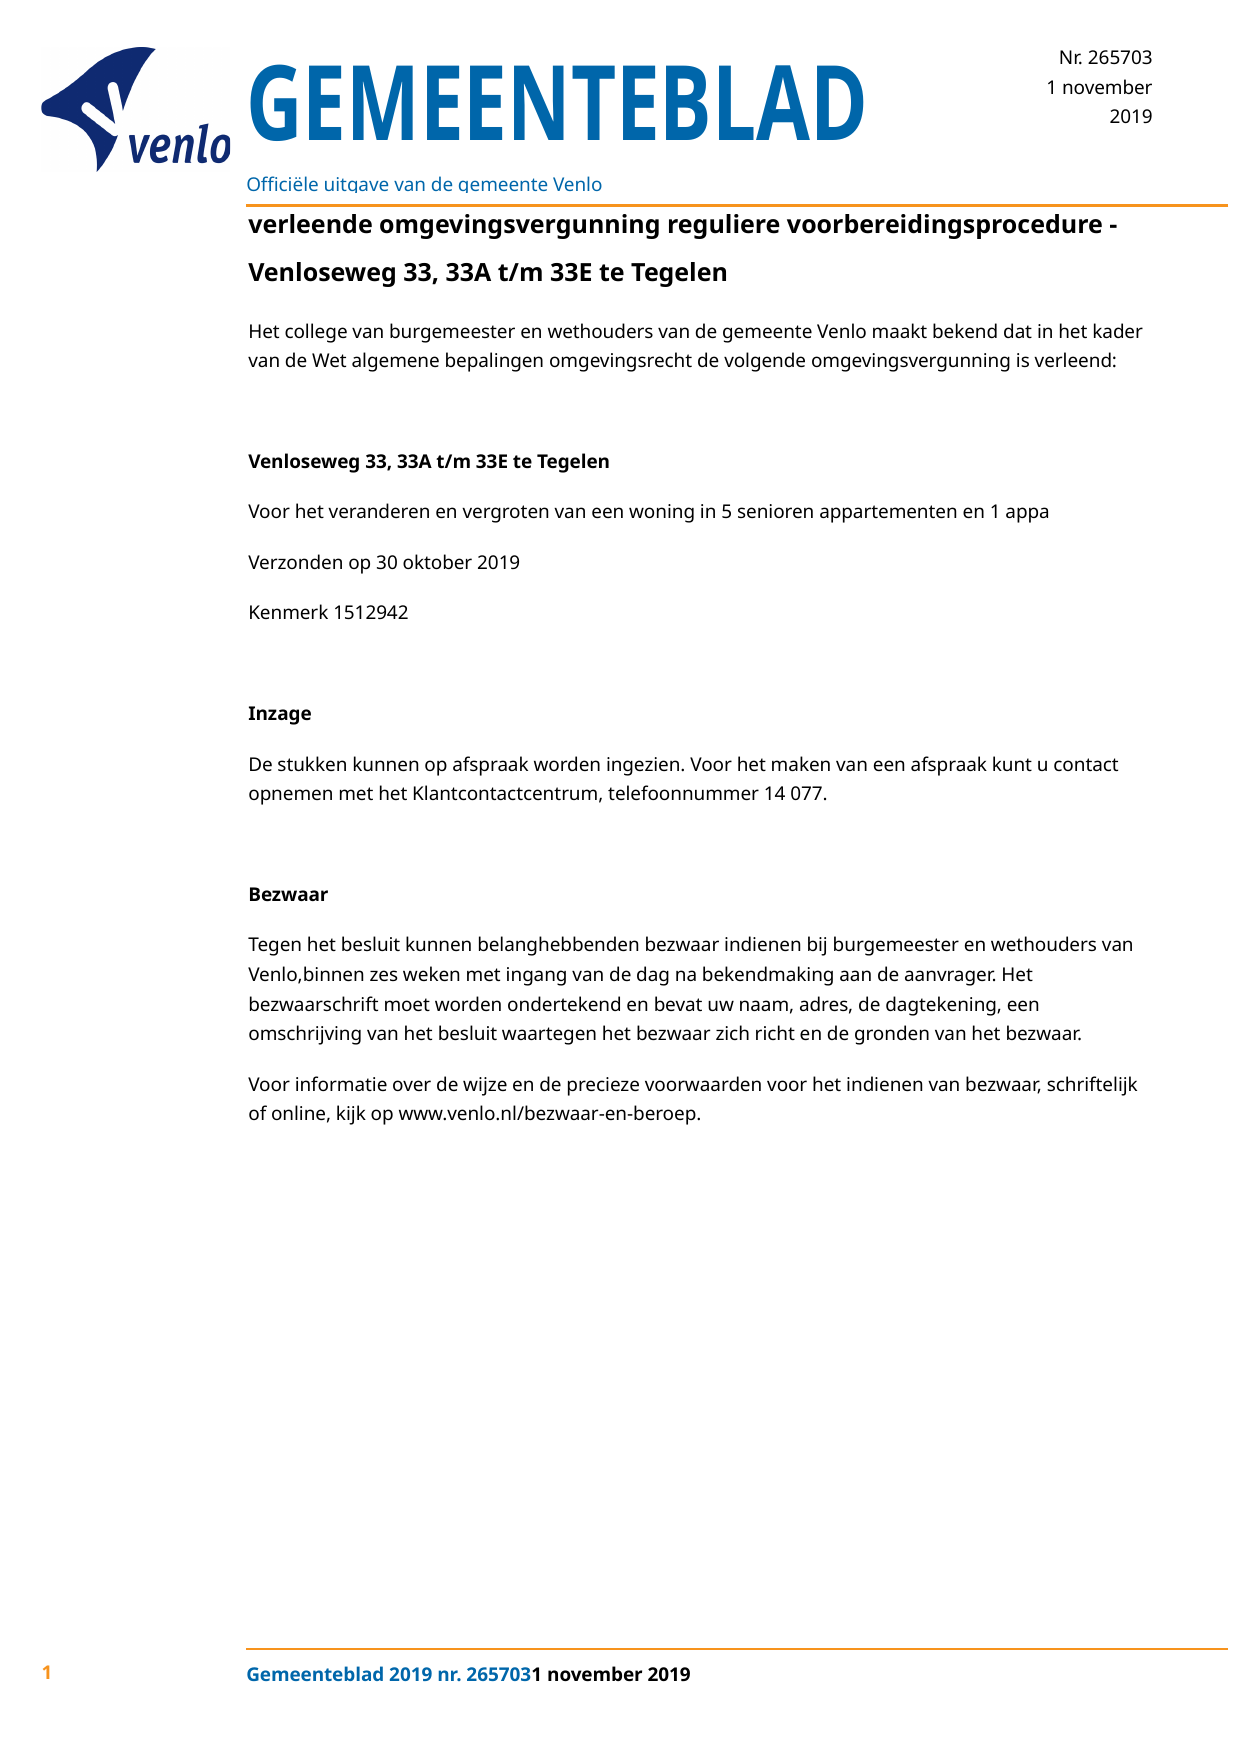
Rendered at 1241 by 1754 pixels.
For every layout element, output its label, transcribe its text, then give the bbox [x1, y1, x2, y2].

text Tegen het besluit kunnen belanghebbenden bezwaar indienen bij burgemeester en wethouders van Venlo,binnen zes weken met ingang van de dag na bekendmaking aan de aanvrager. Het bezwaarschrift moet worden ondertekend en bevat uw naam, adres, de dagtekening, een omschrijving van het besluit waartegen het bezwaar zich richt en de gronden van het bezwaar. [248, 932, 1152, 1046]
text verleende omgevingsvergunning reguliere voorbereidingsprocedure - Venloseweg 33, 33A t/m 33E te Tegelen [248, 207, 1152, 288]
picture [41, 47, 231, 172]
text Verzonden op 30 oktober 2019 [248, 549, 1152, 575]
text Bezwaar [248, 881, 1152, 907]
text Voor informatie over de wijze en de precieze voorwaarden voor het indienen van bezwaar, schriftelijk of online, kijk op www.venlo.nl/bezwaar-en-beroep. [248, 1071, 1152, 1126]
text Inzage [248, 700, 1152, 726]
text Voor het veranderen en vergroten van een woning in 5 senioren appartementen en 1 appa [248, 499, 1152, 524]
text Venloseweg 33, 33A t/m 33E te Tegelen [248, 448, 1152, 474]
text Kenmerk 1512942 [248, 599, 1152, 625]
text Het college van burgemeester en wethouders van de gemeente Venlo maakt bekend dat in het kader van de Wet algemene bepalingen omgevingsrecht de volgende omgevingsvergunning is verleend: [248, 318, 1152, 373]
text De stukken kunnen op afspraak worden ingezien. Voor het maken van een afspraak kunt u contact opnemen met het Klantcontactcentrum, telefoonnummer 14 077. [248, 751, 1152, 806]
